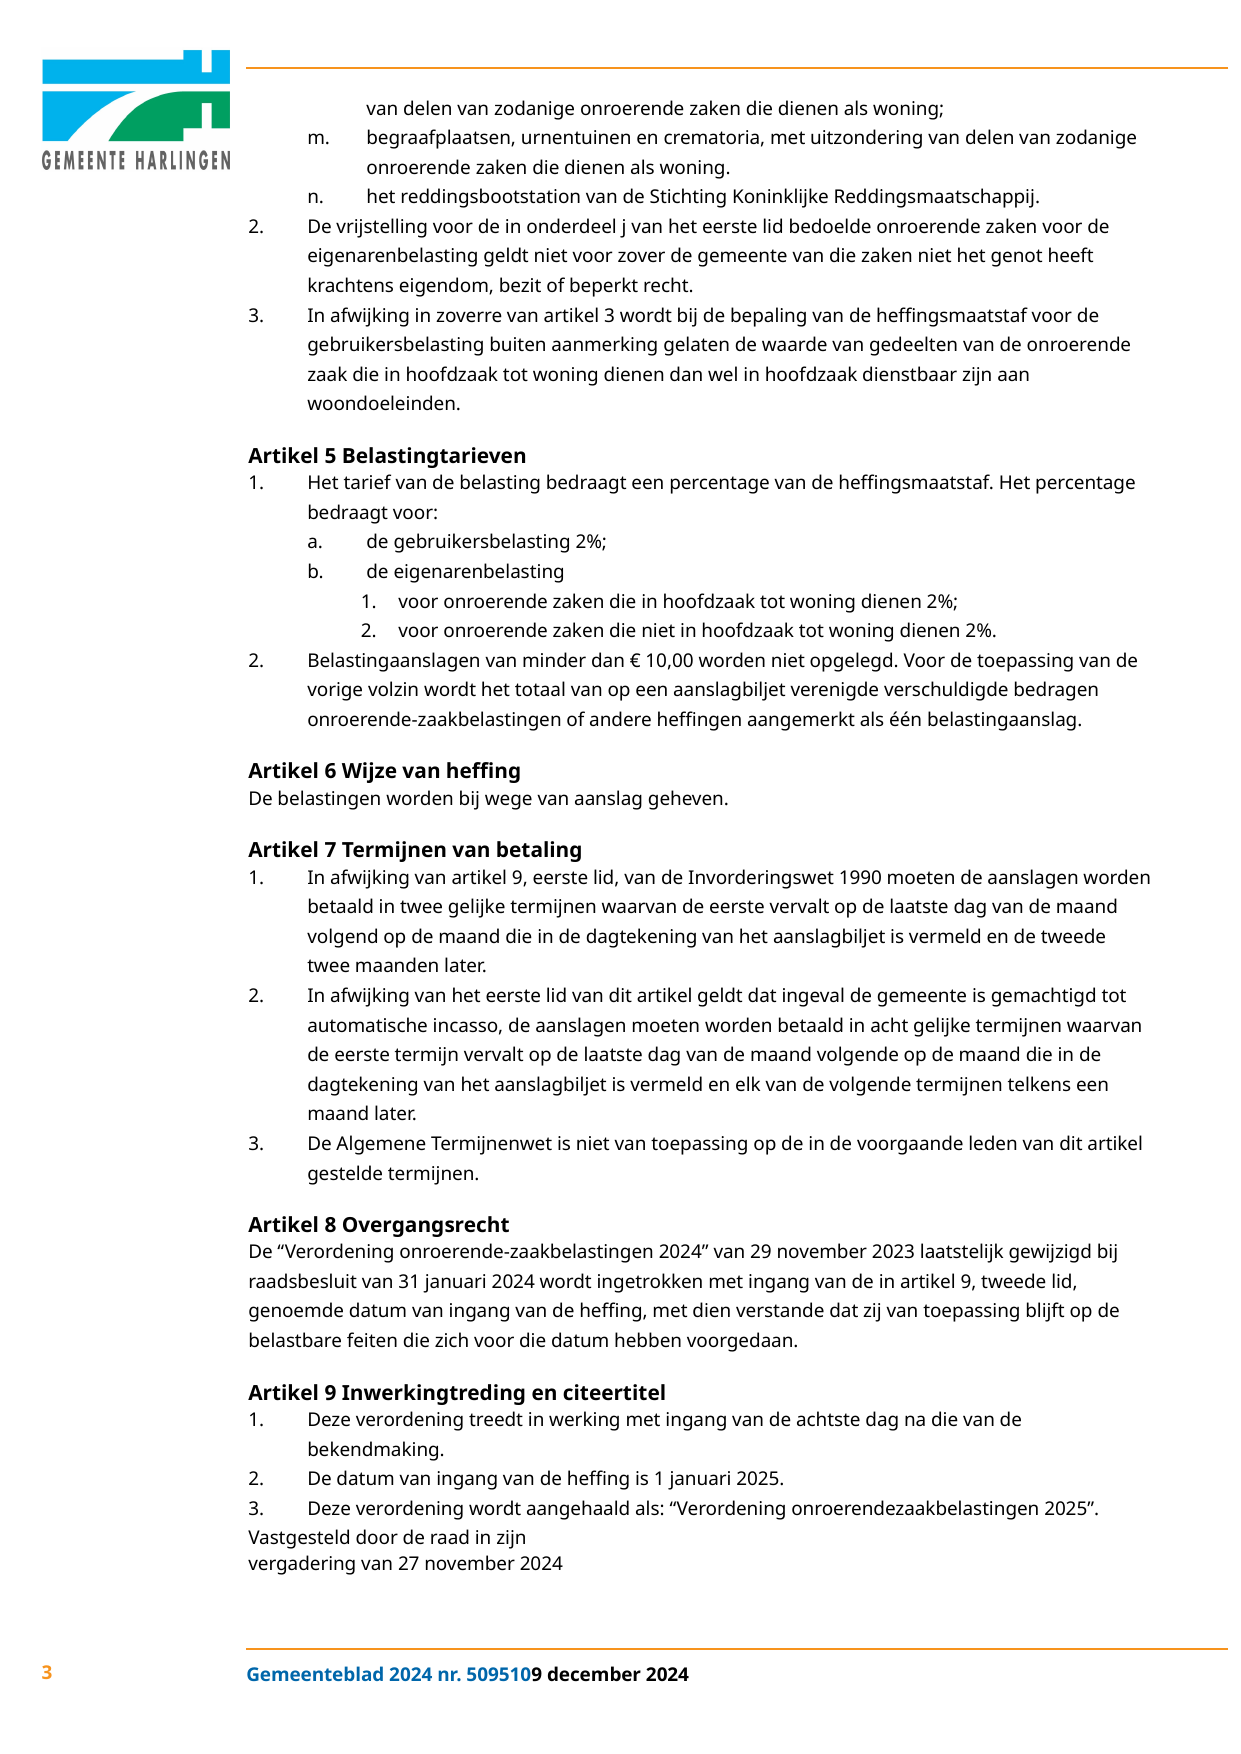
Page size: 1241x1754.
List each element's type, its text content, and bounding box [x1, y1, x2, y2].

list de gebruikersbelasting 2%; [307, 529, 1152, 554]
list De vrijstelling voor de in onderdeel j van het eerste lid bedoelde onroerende zaken voor de eigenarenbelasting geldt niet voor zover de gemeente van die zaken niet het genot heeft krachtens eigendom, bezit of beperkt recht. [248, 213, 1152, 298]
list voor onroerende zaken die niet in hoofdzaak tot woning dienen 2%. [361, 617, 1152, 643]
list In afwijking van artikel 9, eerste lid, van de Invorderingswet 1990 moeten de aanslagen worden betaald in twee gelijke termijnen waarvan de eerste vervalt op de laatste dag van de maand volgend op de maand die in de dagtekening van het aanslagbiljet is vermeld en de tweede twee maanden later. [248, 864, 1152, 978]
text De belastingen worden bij wege van aanslag geheven. [248, 785, 1152, 811]
list begraafplaatsen, urnentuinen en crematoria, met uitzondering van delen van zodanige onroerende zaken die dienen als woning. [307, 124, 1152, 180]
text vergadering van 27 november 2024 [248, 1550, 1152, 1576]
text Vastgesteld door de raad in zijn [248, 1524, 1152, 1550]
list Deze verordening treedt in werking met ingang van de achtste dag na die van de bekendmaking. [248, 1406, 1152, 1461]
text Artikel 8 Overgangsrecht [248, 1210, 1152, 1238]
list In afwijking van het eerste lid van dit artikel geldt dat ingeval de gemeente is gemachtigd tot automatische incasso, de aanslagen moeten worden betaald in acht gelijke termijnen waarvan de eerste termijn vervalt op de laatste dag van de maand volgende op de maand die in de dagtekening van het aanslagbiljet is vermeld en elk van de volgende termijnen telkens een maand later. [248, 982, 1152, 1126]
list Deze verordening wordt aangehaald als: “Verordening onroerendezaakbelastingen 2025”. [248, 1495, 1152, 1521]
text Artikel 7 Termijnen van betaling [248, 835, 1152, 864]
list het reddingsbootstation van de Stichting Koninklijke Reddingsmaatschappij. [307, 183, 1152, 209]
list voor onroerende zaken die in hoofdzaak tot woning dienen 2%; [361, 588, 1152, 613]
list Belastingaanslagen van minder dan € 10,00 worden niet opgelegd. Voor de toepassing van de vorige volzin wordt het totaal van op een aanslagbiljet verenigde verschuldigde bedragen onroerende-zaakbelastingen of andere heffingen aangemerkt als één belastingaanslag. [248, 647, 1152, 732]
list de eigenarenbelasting [307, 558, 1152, 584]
list Het tarief van de belasting bedraagt een percentage van de heffingsmaatstaf. Het percentage bedraagt voor: [248, 469, 1152, 525]
picture [41, 47, 231, 172]
list van delen van zodanige onroerende zaken die dienen als woning; [307, 95, 1152, 121]
text Artikel 5 Belastingtarieven [248, 441, 1152, 469]
list De datum van ingang van de heffing is 1 januari 2025. [248, 1465, 1152, 1491]
list De Algemene Termijnenwet is niet van toepassing op de in de voorgaande leden van dit artikel gestelde termijnen. [248, 1130, 1152, 1185]
text De “Verordening onroerende-zaakbelastingen 2024” van 29 november 2023 laatstelijk gewijzigd bij raadsbesluit van 31 januari 2024 wordt ingetrokken met ingang van de in artikel 9, tweede lid, genoemde datum van ingang van de heffing, met dien verstande dat zij van toepassing blijft op de belastbare feiten die zich voor die datum hebben voorgedaan. [248, 1238, 1152, 1353]
list In afwijking in zoverre van artikel 3 wordt bij de bepaling van de heffingsmaatstaf voor de gebruikersbelasting buiten aanmerking gelaten de waarde van gedeelten van de onroerende zaak die in hoofdzaak tot woning dienen dan wel in hoofdzaak dienstbaar zijn aan woondoeleinden. [248, 302, 1152, 416]
text Artikel 9 Inwerkingtreding en citeertitel [248, 1378, 1152, 1406]
text Artikel 6 Wijze van heffing [248, 757, 1152, 785]
